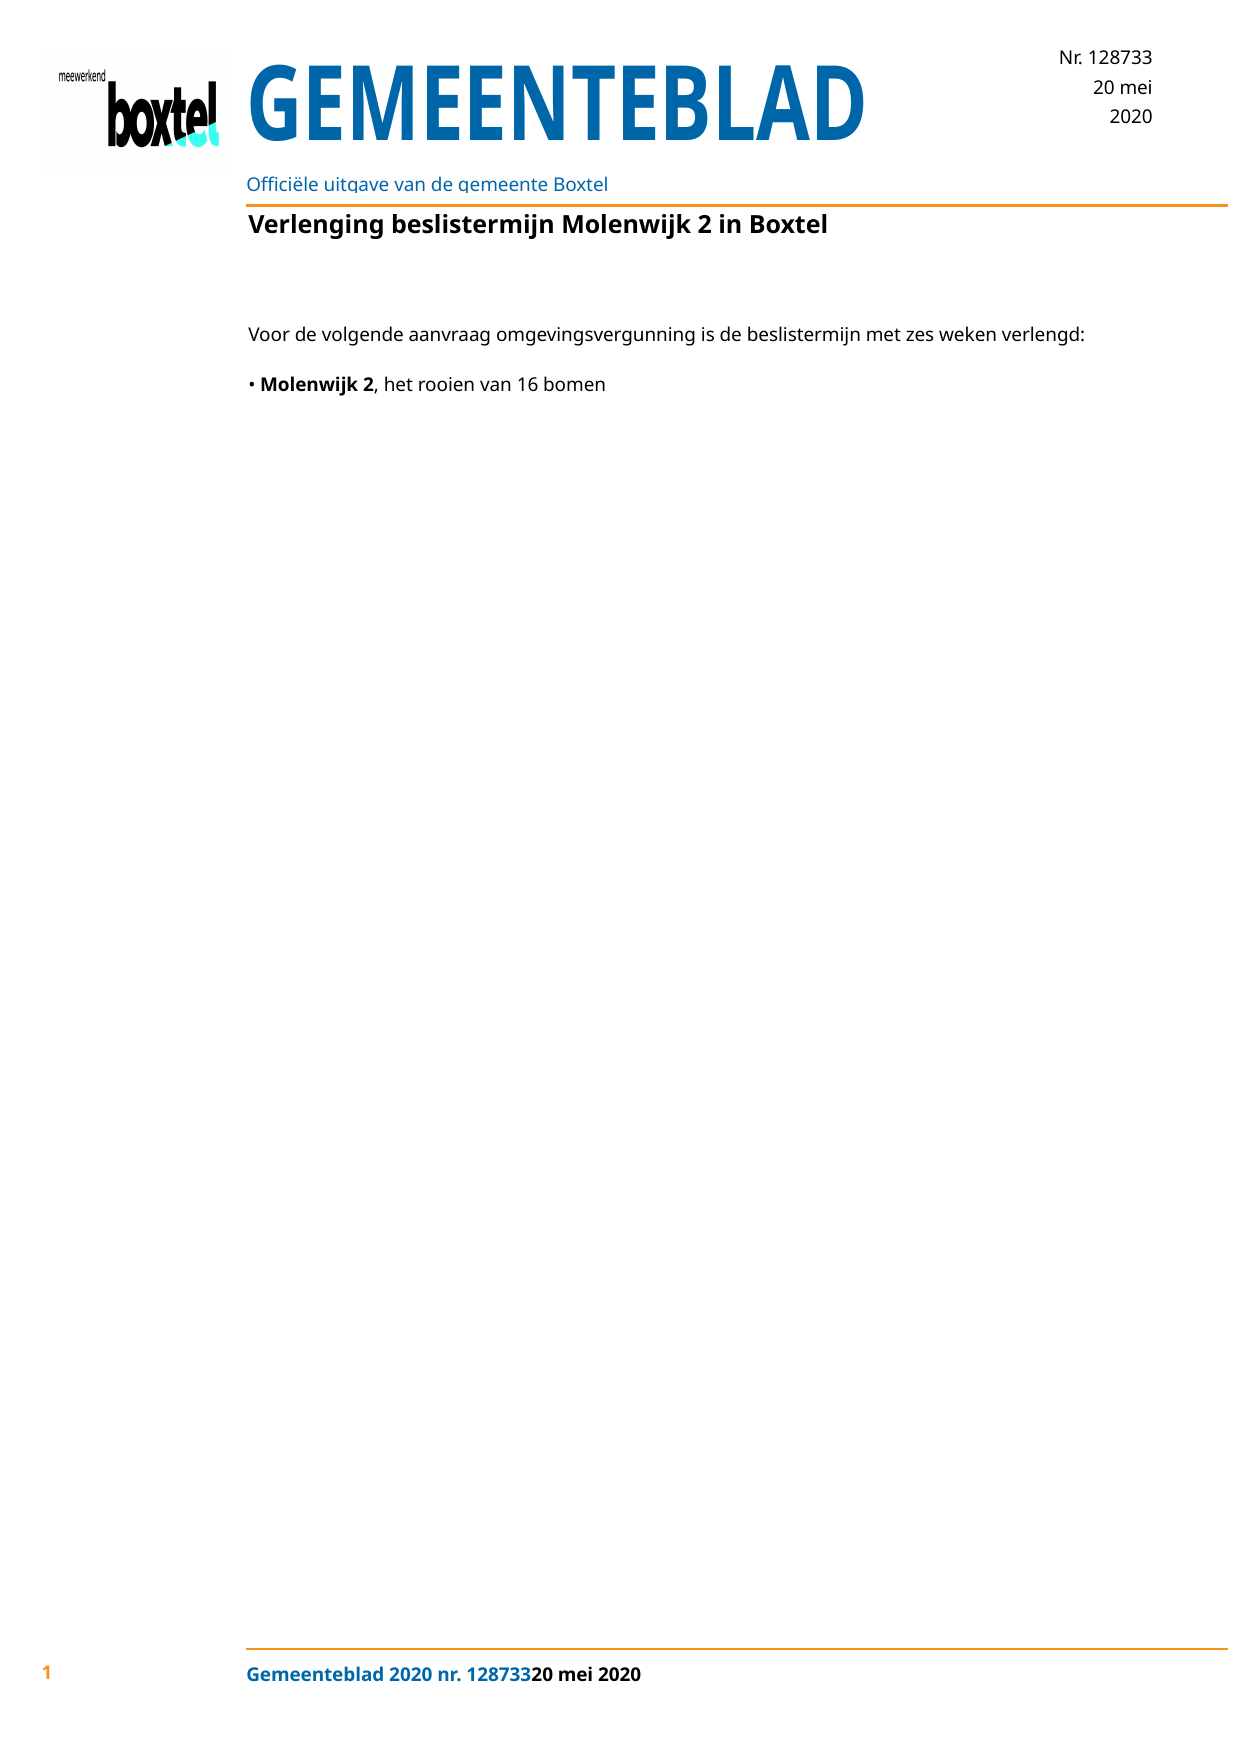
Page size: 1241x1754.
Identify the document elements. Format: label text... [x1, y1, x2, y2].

text • Molenwijk 2, het rooien van 16 bomen [248, 371, 1152, 397]
text Verlenging beslistermijn Molenwijk 2 in Boxtel [248, 207, 1152, 241]
picture [41, 47, 231, 172]
text Voor de volgende aanvraag omgevingsvergunning is de beslistermijn met zes weken verlengd: [248, 321, 1152, 346]
